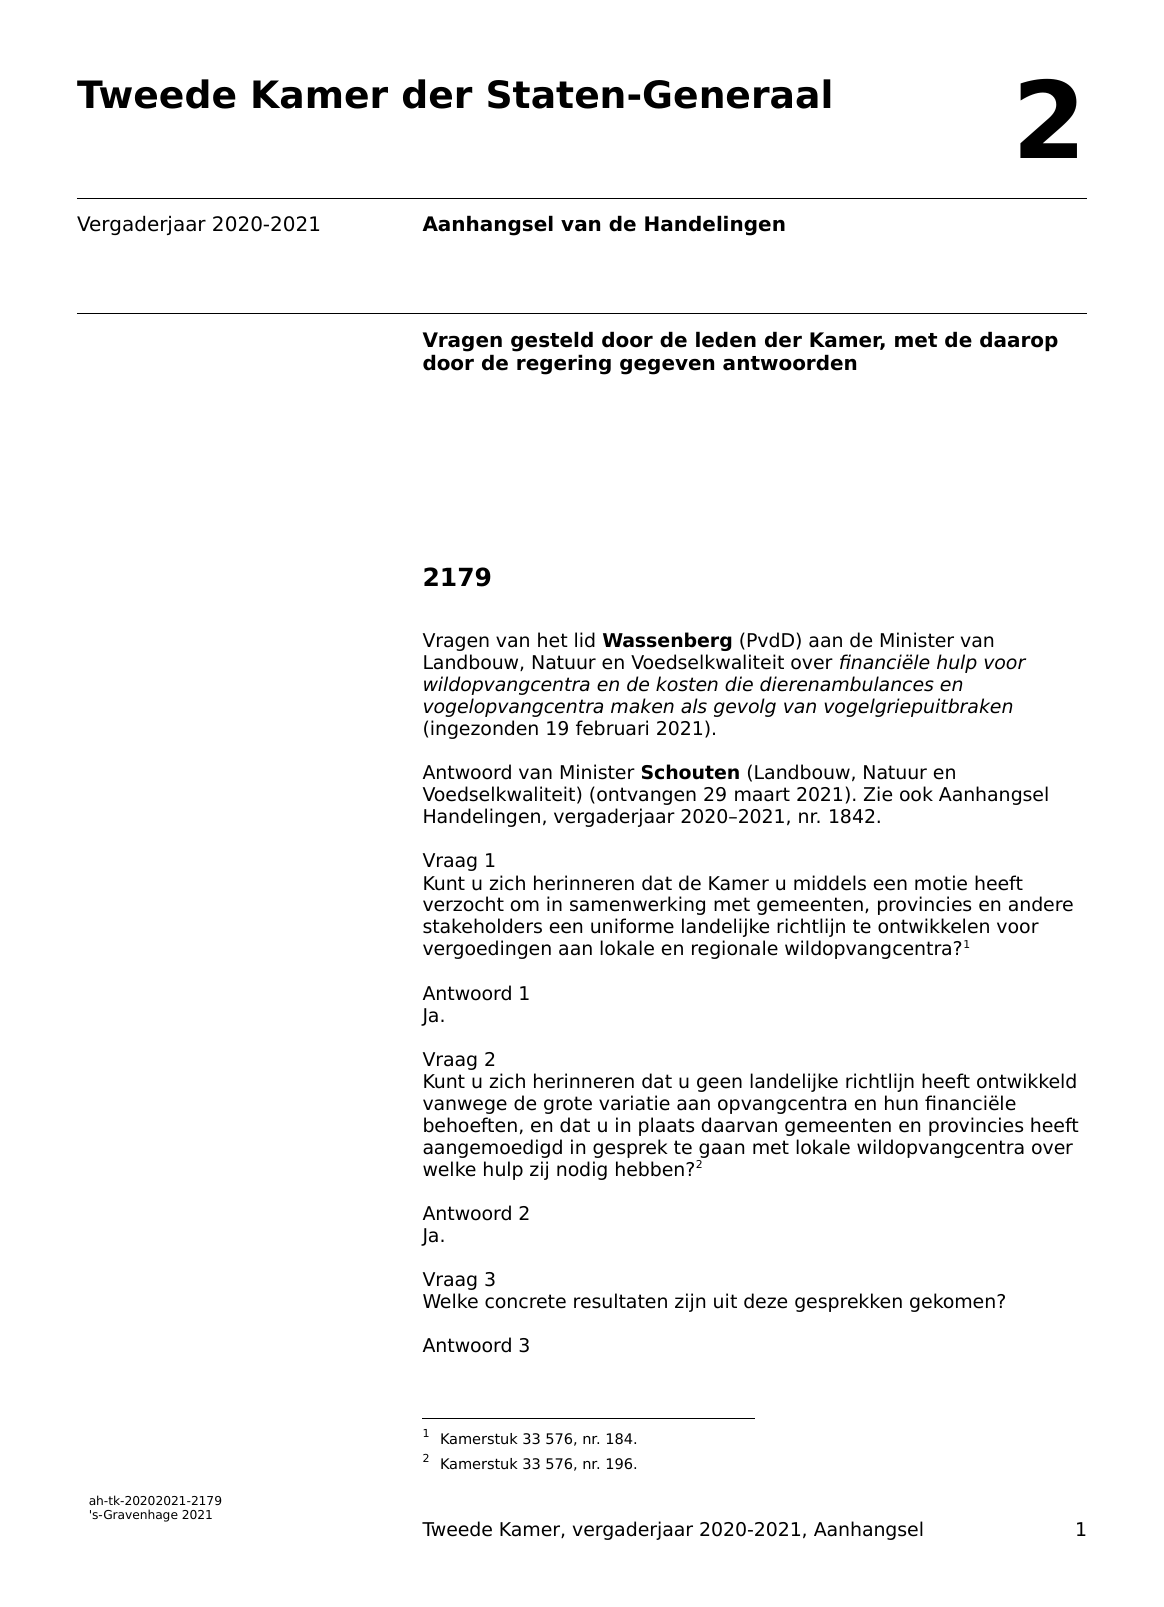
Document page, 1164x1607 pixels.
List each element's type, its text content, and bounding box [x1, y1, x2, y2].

text Kunt u zich herinneren dat u geen landelijke richtlijn heeft ontwikkeld vanwege de grote variatie aan opvangcentra en hun financiële behoeften, en dat u in plaats daarvan gemeenten en provincies heeft aangemoedigd in gesprek te gaan met lokale wildopvangcentra over welke hulp zij nodig hebben? [422, 1071, 1087, 1181]
text Antwoord 3 [422, 1335, 1087, 1357]
text 's-Gravenhage 2021 [88, 1508, 323, 1522]
text Vragen van het lid Wassenberg (PvdD) aan de Minister van Landbouw, Natuur en Voedselkwaliteit over financiële hulp voor wildopvangcentra en de kosten die dierenambulances en vogelopvangcentra maken als gevolg van vogelgriepuitbraken (ingezonden 19 februari 2021). [422, 630, 1087, 740]
text 2179 [422, 563, 1087, 592]
text Antwoord van Minister Schouten (Landbouw, Natuur en Voedselkwaliteit) (ontvangen 29 maart 2021). Zie ook Aanhangsel Handelingen, vergaderjaar 2020–2021, nr. 1842. [422, 762, 1087, 828]
table_header 2 [886, 59, 1087, 198]
text Vraag 2 [422, 1049, 1087, 1071]
text Welke concrete resultaten zijn uit deze gesprekken gekomen? [422, 1291, 1087, 1313]
text Ja. [422, 1225, 1087, 1247]
text Ja. [422, 1004, 1087, 1026]
text Kamerstuk 33 576, nr. 184. [422, 1427, 1087, 1449]
text Antwoord 1 [422, 982, 1087, 1004]
table_cell [77, 314, 422, 375]
text Vraag 3 [422, 1269, 1087, 1291]
text Antwoord 2 [422, 1203, 1087, 1225]
table_cell Vergaderjaar 2020-2021 [77, 199, 422, 313]
text Vraag 1 [422, 850, 1087, 872]
table_cell Vragen gesteld door de leden der Kamer, met de daarop door de regering gegeven antwoorden [422, 314, 1087, 375]
text Kunt u zich herinneren dat de Kamer u middels een motie heeft verzocht om in samenwerking met gemeenten, provincies en andere stakeholders een uniforme landelijke richtlijn te ontwikkelen voor vergoedingen aan lokale en regionale wildopvangcentra? [422, 872, 1087, 960]
text Kamerstuk 33 576, nr. 196. [422, 1452, 1087, 1474]
table_header Tweede Kamer der Staten-Generaal [77, 59, 886, 198]
text ah-tk-20202021-2179 [88, 1494, 323, 1508]
table_cell Aanhangsel van de Handelingen [422, 199, 1087, 313]
